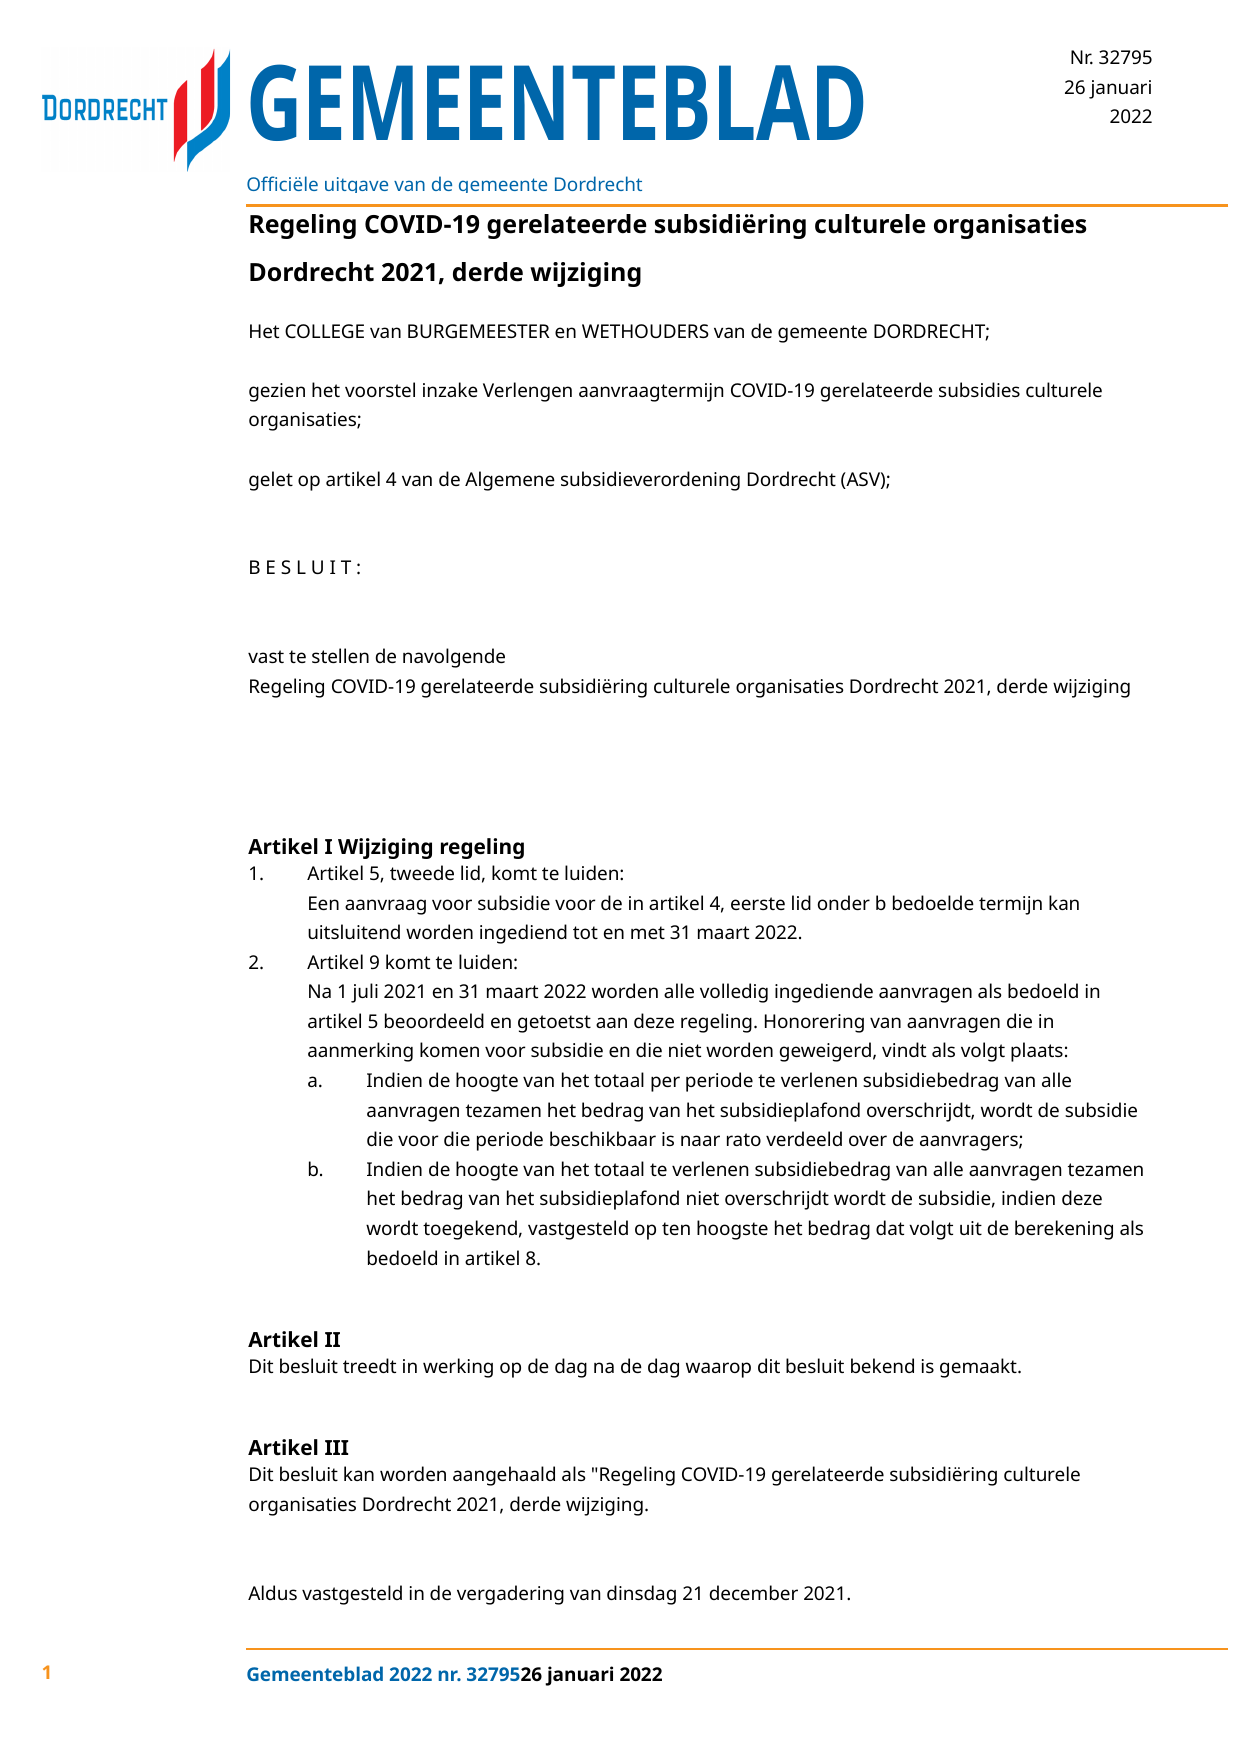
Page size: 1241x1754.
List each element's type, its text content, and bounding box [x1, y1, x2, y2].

text Dit besluit treedt in werking op de dag na de dag waarop dit besluit bekend is gemaakt. [248, 1353, 1152, 1379]
list Artikel 9 komt te luiden: [248, 949, 1152, 975]
list Indien de hoogte van het totaal te verlenen subsidiebedrag van alle aanvragen tezamen het bedrag van het subsidieplafond niet overschrijdt wordt de subsidie, indien deze wordt toegekend, vastgesteld op ten hoogste het bedrag dat volgt uit de berekening als bedoeld in artikel 8. [307, 1156, 1152, 1271]
text Artikel III [248, 1433, 1152, 1462]
text Artikel II [248, 1325, 1152, 1353]
text Regeling COVID-19 gerelateerde subsidiëring culturele organisaties Dordrecht 2021, derde wijziging [248, 673, 1152, 699]
list Artikel 5, tweede lid, komt te luiden: [248, 860, 1152, 886]
text Aldus vastgesteld in de vergadering van dinsdag 21 december 2021. [248, 1580, 1152, 1606]
list Een aanvraag voor subsidie voor de in artikel 4, eerste lid onder b bedoelde termijn kan uitsluitend worden ingediend tot en met 31 maart 2022. [248, 890, 1152, 945]
picture [41, 47, 231, 172]
text gelet op artikel 4 van de Algemene subsidieverordening Dordrecht (ASV); [248, 466, 1152, 492]
text Dit besluit kan worden aangehaald als "Regeling COVID-19 gerelateerde subsidiëring culturele organisaties Dordrecht 2021, derde wijziging. [248, 1462, 1152, 1517]
text Regeling COVID-19 gerelateerde subsidiëring culturele organisaties Dordrecht 2021, derde wijziging [248, 207, 1152, 288]
text Het COLLEGE van BURGEMEESTER en WETHOUDERS van de gemeente DORDRECHT; [248, 318, 1152, 344]
text Artikel I Wijziging regeling [248, 832, 1152, 860]
list Indien de hoogte van het totaal per periode te verlenen subsidiebedrag van alle aanvragen tezamen het bedrag van het subsidieplafond overschrijdt, wordt de subsidie die voor die periode beschikbaar is naar rato verdeeld over de aanvragers; [307, 1067, 1152, 1152]
text gezien het voorstel inzake Verlengen aanvraagtermijn COVID-19 gerelateerde subsidies culturele organisaties; [248, 377, 1152, 432]
list Na 1 juli 2021 en 31 maart 2022 worden alle volledig ingediende aanvragen als bedoeld in artikel 5 beoordeeld en getoetst aan deze regeling. Honorering van aanvragen die in aanmerking komen voor subsidie en die niet worden geweigerd, vindt als volgt plaats: [248, 978, 1152, 1063]
text B E S L U I T : [248, 554, 1152, 580]
text vast te stellen de navolgende [248, 643, 1152, 669]
